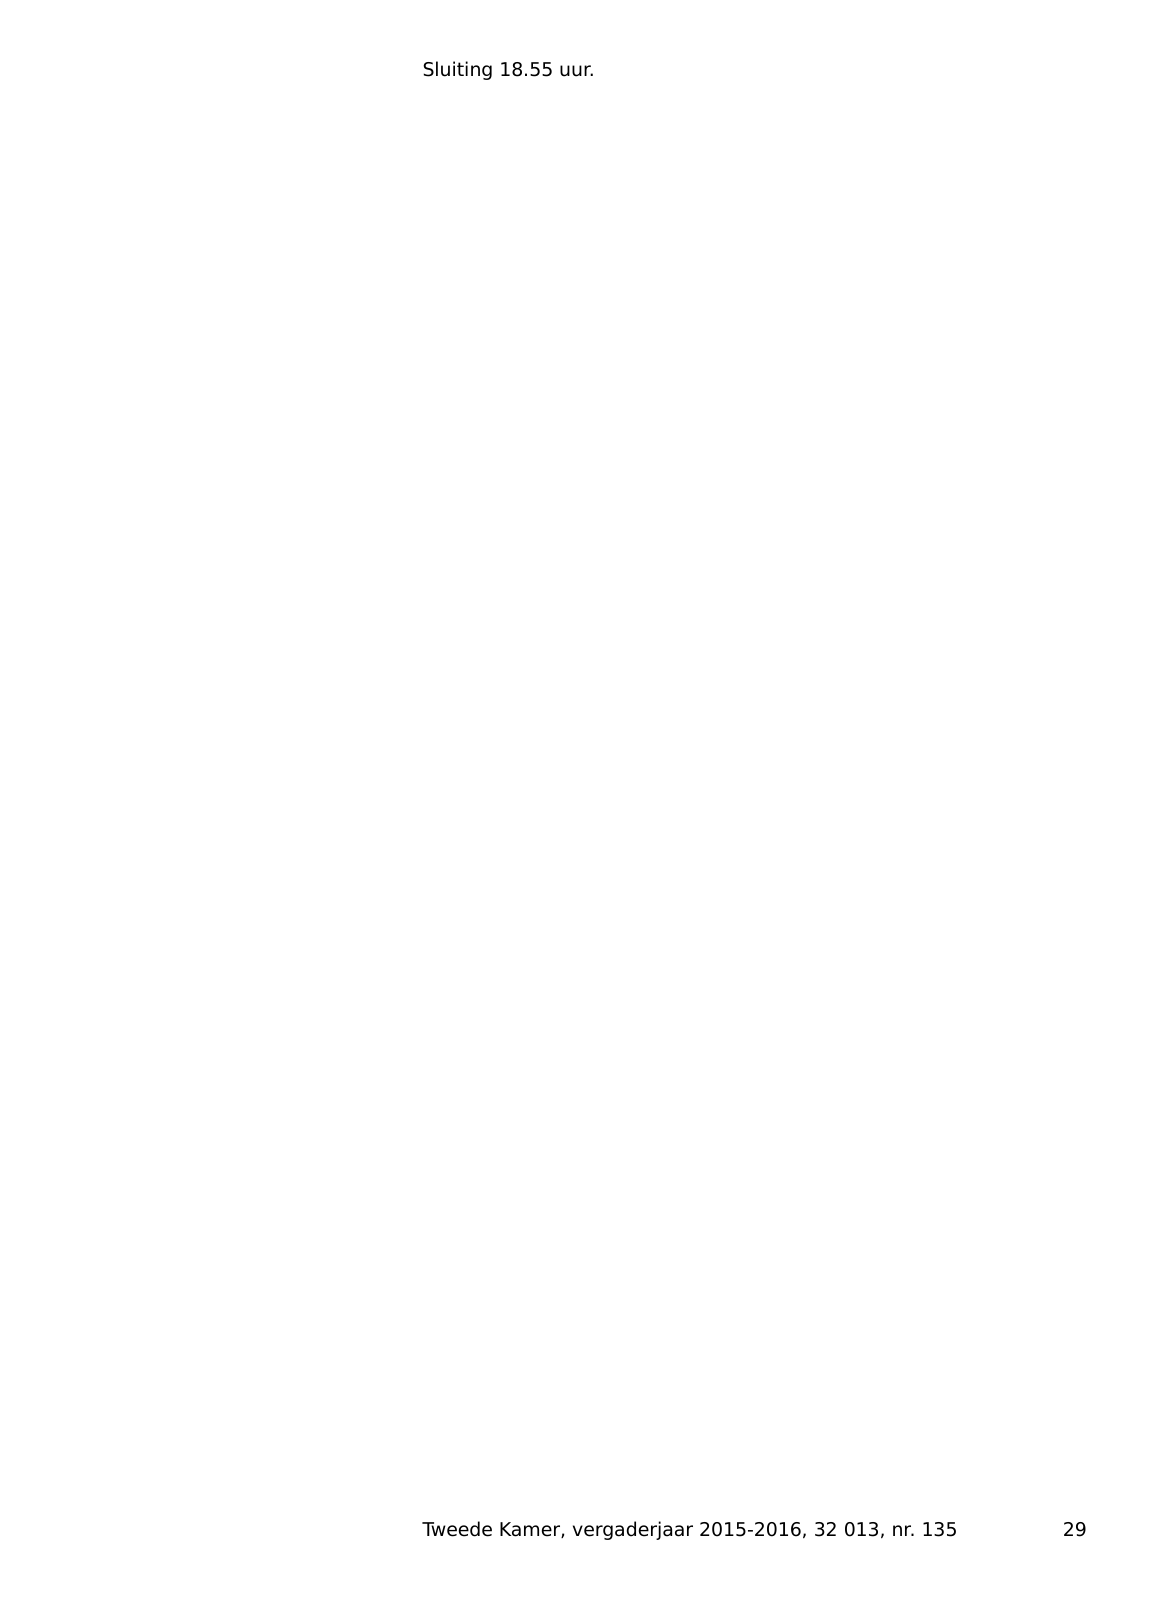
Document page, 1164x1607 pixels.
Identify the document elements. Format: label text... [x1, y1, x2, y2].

text Sluiting 18.55 uur. [422, 59, 1087, 81]
